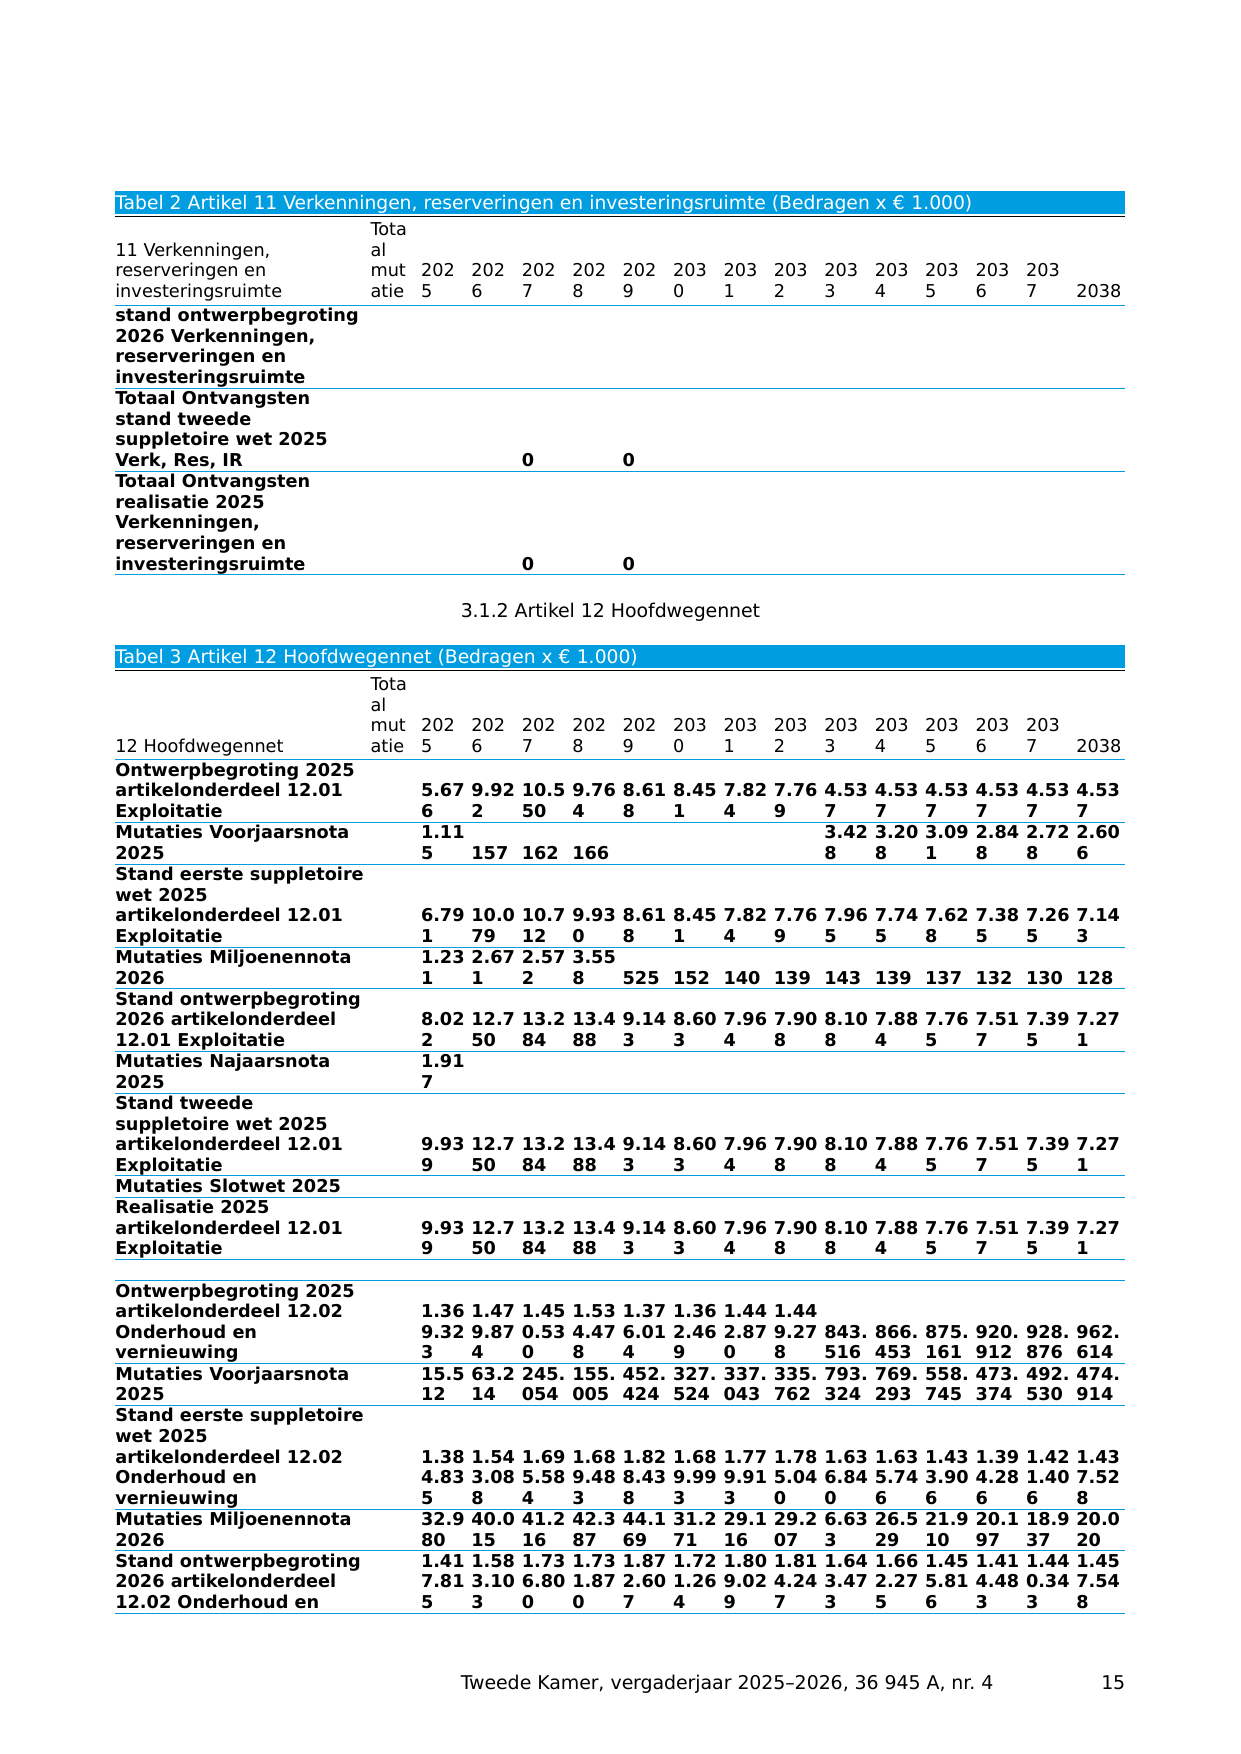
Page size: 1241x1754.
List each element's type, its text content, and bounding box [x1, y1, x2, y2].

table_cell [368, 1551, 418, 1613]
table_cell [872, 1260, 922, 1280]
table_cell 7.964 [720, 1198, 771, 1259]
table_cell 1.450.530 [519, 1281, 569, 1363]
table_cell 1.636.840 [821, 1406, 872, 1508]
table_cell [922, 306, 972, 388]
table_cell 3.558 [569, 948, 619, 988]
table_cell [569, 1176, 619, 1197]
table_cell 2036 [973, 671, 1023, 759]
table_cell 558.745 [922, 1364, 972, 1405]
table_cell 0 [620, 389, 670, 471]
table_cell 337.043 [720, 1364, 771, 1405]
table_cell 1.635.746 [872, 1406, 922, 1508]
table_cell 1.731.870 [569, 1551, 619, 1613]
table_cell 1.437.528 [1073, 1406, 1125, 1508]
table_cell Totaal Ontvangsten stand tweede suppletoire wet 2025 Verk, Res, IR [115, 389, 367, 471]
table_cell [468, 472, 519, 574]
table_cell [368, 760, 418, 822]
table_cell 7.517 [973, 1198, 1023, 1259]
table_cell 2.671 [468, 948, 519, 988]
table_cell 8.618 [620, 865, 670, 946]
table_cell 1.809.029 [720, 1551, 771, 1613]
table_cell 1.442.870 [720, 1281, 771, 1363]
table_cell 9.922 [468, 760, 519, 822]
table_cell 6.791 [418, 865, 468, 946]
table_cell 2038 [1073, 217, 1125, 304]
table_cell 2032 [771, 671, 821, 759]
table_cell [670, 389, 720, 471]
table_cell [569, 472, 619, 574]
table_cell 8.618 [620, 760, 670, 822]
table_cell 2032 [771, 217, 821, 304]
table_cell 7.395 [1023, 989, 1073, 1051]
table_cell [368, 1510, 418, 1550]
table_cell [468, 389, 519, 471]
table_cell [620, 1260, 670, 1280]
table_cell Mutaties Slotwet 2025 [115, 1176, 367, 1197]
table_cell 8.108 [821, 1094, 872, 1175]
table_cell [620, 1052, 670, 1092]
table_cell 2031 [720, 671, 771, 759]
table_cell [620, 1176, 670, 1197]
table_cell 12.750 [468, 1094, 519, 1175]
table_cell 1.828.438 [620, 1406, 670, 1508]
table_cell [821, 1260, 872, 1280]
table_cell 1.414.483 [973, 1551, 1023, 1613]
table_cell 7.271 [1073, 1198, 1125, 1259]
table_cell [418, 1260, 468, 1280]
table_cell 143 [821, 948, 872, 988]
table_cell 7.143 [1073, 865, 1125, 946]
table_cell 152 [670, 948, 720, 988]
table_cell 1.433.906 [922, 1406, 972, 1508]
table_cell 140 [720, 948, 771, 988]
table_cell [922, 1176, 972, 1197]
table_cell [1073, 1176, 1125, 1197]
table_cell 13.284 [519, 1094, 569, 1175]
table_cell 3.428 [821, 823, 872, 863]
table_cell [720, 1260, 771, 1280]
table_cell 1.779.913 [720, 1406, 771, 1508]
table_cell Stand tweede suppletoire wet 2025 artikelonderdeel 12.01 Exploitatie [115, 1094, 367, 1175]
table_cell [821, 306, 872, 388]
table_cell 2028 [569, 671, 619, 759]
table_cell 4.537 [1073, 760, 1125, 822]
table_cell 525 [620, 948, 670, 988]
table_cell [771, 389, 821, 471]
table_cell [1073, 1052, 1125, 1092]
table_cell 7.769 [771, 865, 821, 946]
table_cell 7.517 [973, 989, 1023, 1051]
table_cell [771, 472, 821, 574]
table_cell 137 [922, 948, 972, 988]
table_cell [872, 1176, 922, 1197]
table_cell 42.387 [569, 1510, 619, 1550]
table_cell 2030 [670, 671, 720, 759]
table_cell 7.265 [1023, 865, 1073, 946]
table_cell 44.169 [620, 1510, 670, 1550]
table_cell [115, 1260, 367, 1280]
table_cell 7.517 [973, 1094, 1023, 1175]
table_cell [922, 389, 972, 471]
table_cell Mutaties Voorjaarsnota 2025 [115, 1364, 367, 1405]
table_cell 2026 [468, 217, 519, 304]
table_cell [368, 1364, 418, 1405]
table_cell [468, 306, 519, 388]
table_cell [771, 1176, 821, 1197]
table_cell 7.395 [1023, 1094, 1073, 1175]
table_cell 7.964 [720, 989, 771, 1051]
table_cell 8.603 [670, 989, 720, 1051]
table_cell [821, 389, 872, 471]
table_cell 1.479.874 [468, 1281, 519, 1363]
table_cell 1.583.103 [468, 1551, 519, 1613]
table_cell 29.116 [720, 1510, 771, 1550]
table_cell 7.395 [1023, 1198, 1073, 1259]
table_cell Realisatie 2025 artikelonderdeel 12.01 Exploitatie [115, 1198, 367, 1259]
table_cell [771, 1052, 821, 1092]
table_cell Stand eerste suppletoire wet 2025 artikelonderdeel 12.01 Exploitatie [115, 865, 367, 946]
table_cell [418, 306, 468, 388]
table_cell 9.939 [418, 1198, 468, 1259]
table_cell 7.765 [922, 1198, 972, 1259]
table_cell 10.079 [468, 865, 519, 946]
table_cell [569, 1260, 619, 1280]
table_cell 128 [1073, 948, 1125, 988]
table_cell [368, 472, 418, 574]
table_cell 7.824 [720, 760, 771, 822]
table_cell 2035 [922, 671, 972, 759]
table_cell [872, 472, 922, 574]
table_cell 7.884 [872, 1198, 922, 1259]
table_cell 7.965 [821, 865, 872, 946]
table_cell 1.369.323 [418, 1281, 468, 1363]
table_cell [368, 865, 418, 946]
table_cell 1.721.264 [670, 1551, 720, 1613]
table_cell 1.872.607 [620, 1551, 670, 1613]
table_cell 1.449.278 [771, 1281, 821, 1363]
table_cell Stand ontwerpbegroting 2026 artikelonderdeel 12.02 Onderhoud en [115, 1551, 367, 1613]
table_cell [720, 1176, 771, 1197]
table_cell [821, 1052, 872, 1092]
table_cell 2028 [569, 217, 619, 304]
table_cell [670, 472, 720, 574]
table_cell 9.143 [620, 1094, 670, 1175]
table_cell Stand eerste suppletoire wet 2025 artikelonderdeel 12.02 Onderhoud en vernieuwing [115, 1406, 367, 1508]
table_cell [720, 306, 771, 388]
table_cell 2027 [519, 217, 569, 304]
table_cell 4.537 [821, 760, 872, 822]
table_cell 0 [519, 472, 569, 574]
table_cell [670, 1260, 720, 1280]
table_cell 6.633 [821, 1510, 872, 1550]
table_cell 452.424 [620, 1364, 670, 1405]
table_cell 2037 [1023, 217, 1073, 304]
table_cell 875.161 [922, 1281, 972, 1363]
table_cell [720, 823, 771, 863]
table_cell [1073, 472, 1125, 574]
table_cell 1.457.548 [1073, 1551, 1125, 1613]
table_cell 1.543.088 [468, 1406, 519, 1508]
table_cell 8.022 [418, 989, 468, 1051]
table_cell 2026 [468, 671, 519, 759]
table_cell 1.421.406 [1023, 1406, 1073, 1508]
table_cell 1.814.247 [771, 1551, 821, 1613]
table_cell Totaal mutatie [368, 671, 418, 759]
table_cell [821, 472, 872, 574]
table_cell [771, 823, 821, 863]
table_cell 7.884 [872, 1094, 922, 1175]
table_cell 13.284 [519, 989, 569, 1051]
table_cell Totaal Ontvangsten realisatie 2025 Verkenningen, reserveringen en investeringsruimte [115, 472, 367, 574]
table_cell 2035 [922, 217, 972, 304]
table_cell [519, 1260, 569, 1280]
table_cell [368, 1260, 418, 1280]
table_cell 13.284 [519, 1198, 569, 1259]
table_cell 1.736.800 [519, 1551, 569, 1613]
table_cell [872, 1052, 922, 1092]
table_cell [1023, 1052, 1073, 1092]
table_cell 20.020 [1073, 1510, 1125, 1550]
table_cell [1073, 389, 1125, 471]
table_cell 12 Hoofdwegennet [115, 671, 367, 759]
table_cell [569, 306, 619, 388]
table_cell 474.914 [1073, 1364, 1125, 1405]
table_cell 793.324 [821, 1364, 872, 1405]
table_cell [922, 472, 972, 574]
table_cell 155.005 [569, 1364, 619, 1405]
table_cell 1.362.469 [670, 1281, 720, 1363]
table_cell 8.451 [670, 865, 720, 946]
table_cell 1.689.483 [569, 1406, 619, 1508]
table_cell 10.712 [519, 865, 569, 946]
table_cell 1.394.286 [973, 1406, 1023, 1508]
table_cell 8.603 [670, 1198, 720, 1259]
table_cell [519, 1052, 569, 1092]
table_cell 7.824 [720, 865, 771, 946]
table_cell Totaal mutatie [368, 217, 418, 304]
table_cell 2030 [670, 217, 720, 304]
table_cell [973, 1052, 1023, 1092]
table_cell 1.689.993 [670, 1406, 720, 1508]
table_cell 7.271 [1073, 989, 1125, 1051]
table_cell 139 [872, 948, 922, 988]
table_cell 335.762 [771, 1364, 821, 1405]
table_cell [468, 1260, 519, 1280]
table_cell 866.453 [872, 1281, 922, 1363]
table_cell 0 [519, 389, 569, 471]
table_cell stand ontwerpbegroting 2026 Verkenningen, reserveringen en investeringsruimte [115, 306, 367, 388]
table_cell Ontwerpbegroting 2025 artikelonderdeel 12.02 Onderhoud en vernieuwing [115, 1281, 367, 1363]
title 3.1.2 Artikel 12 Hoofdwegennet [461, 600, 1125, 622]
table_cell 15.512 [418, 1364, 468, 1405]
table_cell [519, 1176, 569, 1197]
table_cell 132 [973, 948, 1023, 988]
table_cell [418, 1176, 468, 1197]
table_cell 5.676 [418, 760, 468, 822]
table_cell 2.848 [973, 823, 1023, 863]
table_cell 2.572 [519, 948, 569, 988]
table_cell [872, 306, 922, 388]
table_cell Mutaties Voorjaarsnota 2025 [115, 823, 367, 863]
table_cell 0 [620, 472, 670, 574]
table_cell 1.115 [418, 823, 468, 863]
table_cell 7.271 [1073, 1094, 1125, 1175]
table_cell 4.537 [1023, 760, 1073, 822]
table_cell 13.488 [569, 1198, 619, 1259]
table_cell [1023, 472, 1073, 574]
table_cell 7.769 [771, 760, 821, 822]
table_cell 1.662.275 [872, 1551, 922, 1613]
table_cell 8.108 [821, 1198, 872, 1259]
table_cell 1.785.040 [771, 1406, 821, 1508]
table_cell [368, 823, 418, 863]
table_cell 20.197 [973, 1510, 1023, 1550]
table_cell 2025 [418, 671, 468, 759]
table_cell [569, 389, 619, 471]
table_cell [368, 989, 418, 1051]
table_cell 12.750 [468, 1198, 519, 1259]
table_cell [368, 1198, 418, 1259]
table_cell 2.728 [1023, 823, 1073, 863]
table_cell [1073, 1260, 1125, 1280]
table_cell [922, 1260, 972, 1280]
table_cell 7.628 [922, 865, 972, 946]
table_cell 327.524 [670, 1364, 720, 1405]
table_cell Stand ontwerpbegroting 2026 artikelonderdeel 12.01 Exploitatie [115, 989, 367, 1051]
table_cell [771, 306, 821, 388]
table_cell [720, 472, 771, 574]
table_cell [620, 823, 670, 863]
table_cell 12.750 [468, 989, 519, 1051]
table_cell [1023, 306, 1073, 388]
table_cell 13.488 [569, 989, 619, 1051]
table_cell 492.530 [1023, 1364, 1073, 1405]
table_cell 41.216 [519, 1510, 569, 1550]
table_cell 2.606 [1073, 823, 1125, 863]
table_cell Mutaties Miljoenennota 2026 [115, 948, 367, 988]
table_cell [368, 1052, 418, 1092]
table_cell 7.908 [771, 1094, 821, 1175]
table_cell 7.964 [720, 1094, 771, 1175]
table_cell [973, 1176, 1023, 1197]
table_cell 1.417.815 [418, 1551, 468, 1613]
table_cell 769.293 [872, 1364, 922, 1405]
table_cell 928.876 [1023, 1281, 1073, 1363]
table_cell [368, 389, 418, 471]
table_cell [973, 472, 1023, 574]
table_cell 7.908 [771, 1198, 821, 1259]
table_cell [1023, 1176, 1073, 1197]
table_cell 9.764 [569, 760, 619, 822]
table_cell 2038 [1073, 671, 1125, 759]
table_cell [973, 389, 1023, 471]
table_cell [368, 1176, 418, 1197]
table_cell 32.980 [418, 1510, 468, 1550]
table_cell 31.271 [670, 1510, 720, 1550]
table_cell 2025 [418, 217, 468, 304]
table_cell 2031 [720, 217, 771, 304]
table_cell 7.765 [922, 989, 972, 1051]
table_cell 11 Verkenningen, reserveringen en investeringsruimte [115, 217, 367, 304]
table_cell [670, 306, 720, 388]
table_cell 26.529 [872, 1510, 922, 1550]
table_cell [468, 1176, 519, 1197]
table_cell Mutaties Miljoenennota 2026 [115, 1510, 367, 1550]
table_cell Mutaties Najaarsnota 2025 [115, 1052, 367, 1092]
table_cell 4.537 [973, 760, 1023, 822]
table_cell 4.537 [922, 760, 972, 822]
table_cell [1023, 389, 1073, 471]
table_cell [468, 1052, 519, 1092]
table_cell [1073, 306, 1125, 388]
table_cell [1023, 1260, 1073, 1280]
table_cell 9.939 [418, 1094, 468, 1175]
table_cell 40.015 [468, 1510, 519, 1550]
table_cell 1.231 [418, 948, 468, 988]
table_cell [872, 389, 922, 471]
table_cell 9.143 [620, 989, 670, 1051]
table_cell [771, 1260, 821, 1280]
table_cell [418, 472, 468, 574]
table_cell 7.745 [872, 865, 922, 946]
table_cell 9.143 [620, 1198, 670, 1259]
table_cell 2034 [872, 217, 922, 304]
table_cell [670, 823, 720, 863]
table_cell [670, 1176, 720, 1197]
table_cell [368, 1281, 418, 1363]
table_cell 21.910 [922, 1510, 972, 1550]
table_cell [569, 1052, 619, 1092]
table_cell 8.603 [670, 1094, 720, 1175]
table_cell 2037 [1023, 671, 1073, 759]
table_cell 2029 [620, 671, 670, 759]
table_cell 139 [771, 948, 821, 988]
table_cell 1.440.343 [1023, 1551, 1073, 1613]
table_cell [720, 1052, 771, 1092]
table_cell 162 [519, 823, 569, 863]
table_cell 3.208 [872, 823, 922, 863]
table_cell [973, 1260, 1023, 1280]
table_cell [973, 306, 1023, 388]
table_cell [418, 389, 468, 471]
table_cell 2036 [973, 217, 1023, 304]
table_cell [922, 1052, 972, 1092]
table_cell [368, 306, 418, 388]
table_cell 7.385 [973, 865, 1023, 946]
table_cell 2034 [872, 671, 922, 759]
table_cell 1.695.584 [519, 1406, 569, 1508]
table_cell [368, 1094, 418, 1175]
table_cell 10.550 [519, 760, 569, 822]
table_cell 7.765 [922, 1094, 972, 1175]
table_cell [720, 389, 771, 471]
table_cell 1.455.816 [922, 1551, 972, 1613]
table_cell 9.930 [569, 865, 619, 946]
table_cell 1.643.473 [821, 1551, 872, 1613]
table_cell 1.534.478 [569, 1281, 619, 1363]
table_cell [519, 306, 569, 388]
table_cell [670, 1052, 720, 1092]
table_cell 920.912 [973, 1281, 1023, 1363]
table_cell 2027 [519, 671, 569, 759]
table_cell 245.054 [519, 1364, 569, 1405]
table_cell 63.214 [468, 1364, 519, 1405]
table_cell 130 [1023, 948, 1073, 988]
table_cell 2033 [821, 671, 872, 759]
table_cell 1.376.014 [620, 1281, 670, 1363]
table_cell [368, 948, 418, 988]
table_cell 29.207 [771, 1510, 821, 1550]
table_cell 962.614 [1073, 1281, 1125, 1363]
table_cell 7.884 [872, 989, 922, 1051]
table_cell 2029 [620, 217, 670, 304]
table_cell 18.937 [1023, 1510, 1073, 1550]
table_cell 4.537 [872, 760, 922, 822]
table_cell 166 [569, 823, 619, 863]
table_cell 473.374 [973, 1364, 1023, 1405]
table_cell [368, 1406, 418, 1508]
table_cell 1.917 [418, 1052, 468, 1092]
table_cell 3.091 [922, 823, 972, 863]
table_cell Ontwerpbegroting 2025 artikelonderdeel 12.01 Exploitatie [115, 760, 367, 822]
table_cell 2033 [821, 217, 872, 304]
table_cell 13.488 [569, 1094, 619, 1175]
table_cell [821, 1176, 872, 1197]
table_cell 8.451 [670, 760, 720, 822]
table_cell 843.516 [821, 1281, 872, 1363]
table_cell 7.908 [771, 989, 821, 1051]
table_cell 157 [468, 823, 519, 863]
table_cell 1.384.835 [418, 1406, 468, 1508]
table_cell 8.108 [821, 989, 872, 1051]
table_cell [620, 306, 670, 388]
